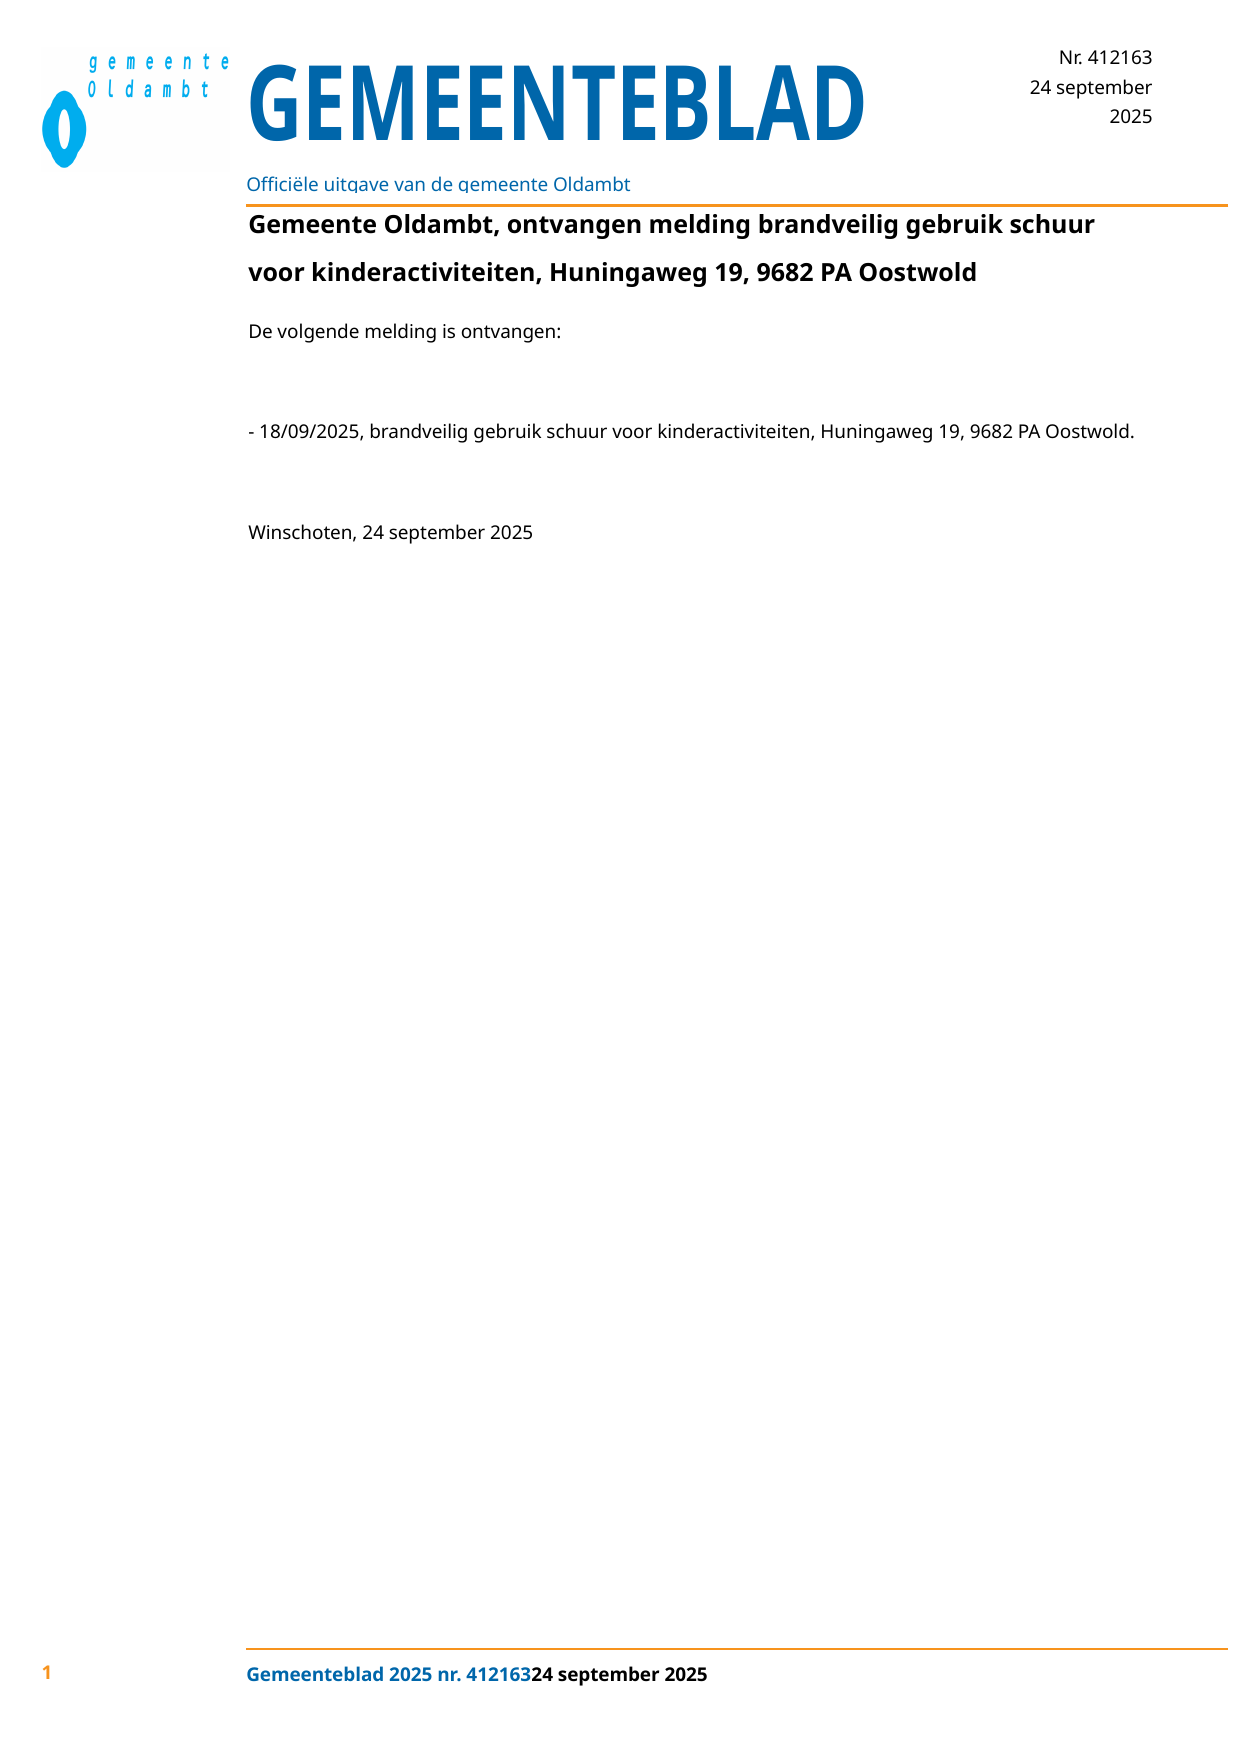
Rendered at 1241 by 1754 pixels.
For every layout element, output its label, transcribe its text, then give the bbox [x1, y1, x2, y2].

text Winschoten, 24 september 2025 [248, 519, 1152, 545]
picture [41, 47, 231, 172]
text De volgende melding is ontvangen: [248, 318, 1152, 344]
text - 18/09/2025, brandveilig gebruik schuur voor kinderactiviteiten, Huningaweg 19, 9682 PA Oostwold. [248, 419, 1152, 444]
text Gemeente Oldambt, ontvangen melding brandveilig gebruik schuur voor kinderactiviteiten, Huningaweg 19, 9682 PA Oostwold [248, 207, 1152, 288]
